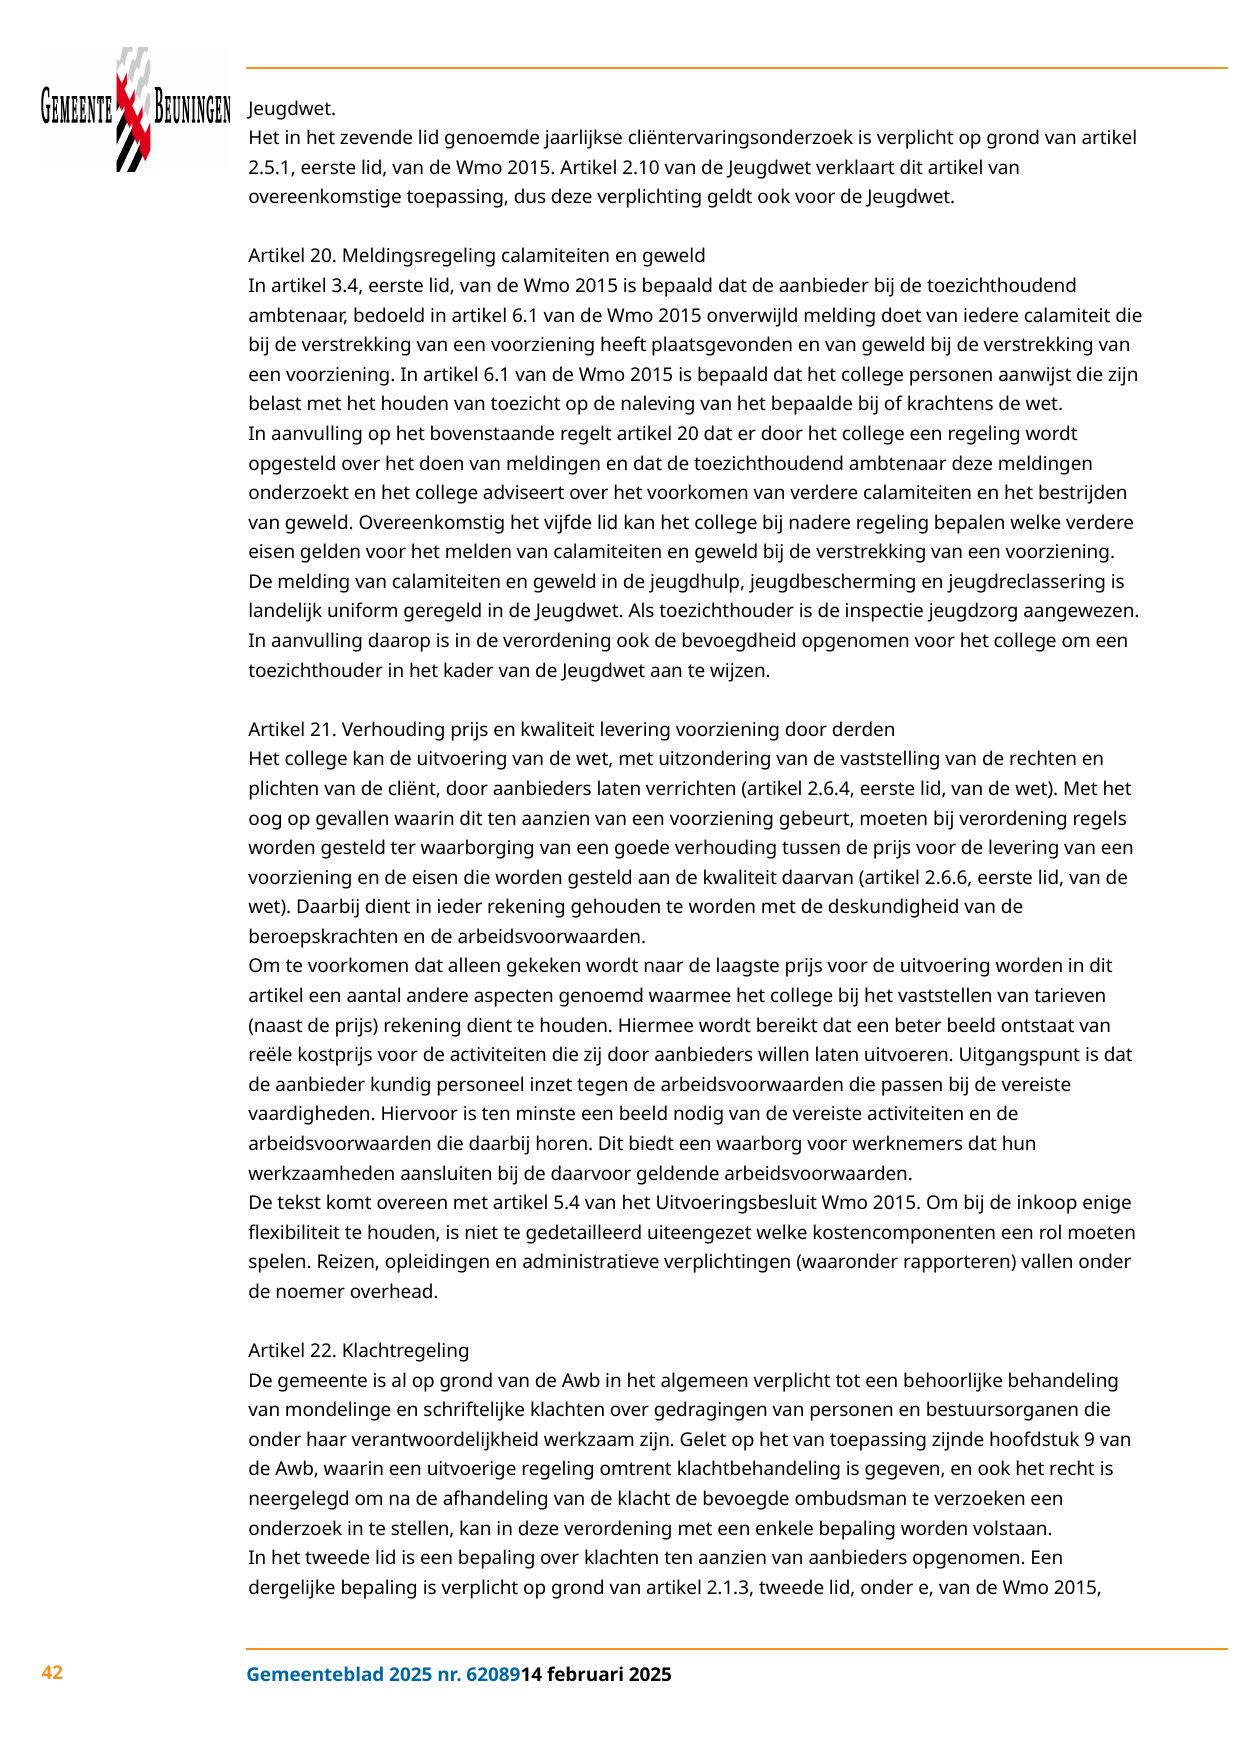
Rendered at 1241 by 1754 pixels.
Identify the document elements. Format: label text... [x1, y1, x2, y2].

text Om te voorkomen dat alleen gekeken wordt naar de laagste prijs voor de uitvoering worden in dit artikel een aantal andere aspecten genoemd waarmee het college bij het vaststellen van tarieven (naast de prijs) rekening dient te houden. Hiermee wordt bereikt dat een beter beeld ontstaat van reële kostprijs voor de activiteiten die zij door aanbieders willen laten uitvoeren. Uitgangspunt is dat de aanbieder kundig personeel inzet tegen de arbeidsvoorwaarden die passen bij de vereiste vaardigheden. Hiervoor is ten minste een beeld nodig van de vereiste activiteiten en de arbeidsvoorwaarden die daarbij horen. Dit biedt een waarborg voor werknemers dat hun werkzaamheden aansluiten bij de daarvoor geldende arbeidsvoorwaarden. [248, 953, 1152, 1186]
text In aanvulling op het bovenstaande regelt artikel 20 dat er door het college een regeling wordt opgesteld over het doen van meldingen en dat de toezichthoudend ambtenaar deze meldingen onderzoekt en het college adviseert over het voorkomen van verdere calamiteiten en het bestrijden van geweld. Overeenkomstig het vijfde lid kan het college bij nadere regeling bepalen welke verdere eisen gelden voor het melden van calamiteiten en geweld bij de verstrekking van een voorziening. [248, 420, 1152, 564]
text Artikel 21. Verhouding prijs en kwaliteit levering voorziening door derden [248, 716, 1152, 742]
text Het in het zevende lid genoemde jaarlijkse cliëntervaringsonderzoek is verplicht op grond van artikel 2.5.1, eerste lid, van de Wmo 2015. Artikel 2.10 van de Jeugdwet verklaart dit artikel van overeenkomstige toepassing, dus deze verplichting geldt ook voor de Jeugdwet. [248, 124, 1152, 209]
text In artikel 3.4, eerste lid, van de Wmo 2015 is bepaald dat de aanbieder bij de toezichthoudend ambtenaar, bedoeld in artikel 6.1 van de Wmo 2015 onverwijld melding doet van iedere calamiteit die bij de verstrekking van een voorziening heeft plaatsgevonden en van geweld bij de verstrekking van een voorziening. In artikel 6.1 van de Wmo 2015 is bepaald dat het college personen aanwijst die zijn belast met het houden van toezicht op de naleving van het bepaalde bij of krachtens de wet. [248, 272, 1152, 416]
text De tekst komt overeen met artikel 5.4 van het Uitvoeringsbesluit Wmo 2015. Om bij de inkoop enige flexibiliteit te houden, is niet te gedetailleerd uiteengezet welke kostencomponenten een rol moeten spelen. Reizen, opleidingen en administratieve verplichtingen (waaronder rapporteren) vallen onder de noemer overhead. [248, 1189, 1152, 1304]
picture [41, 47, 231, 172]
text Jeugdwet. [248, 95, 1152, 121]
text Artikel 20. Meldingsregeling calamiteiten en geweld [248, 243, 1152, 268]
text Het college kan de uitvoering van de wet, met uitzondering van de vaststelling van de rechten en plichten van de cliënt, door aanbieders laten verrichten (artikel 2.6.4, eerste lid, van de wet). Met het oog op gevallen waarin dit ten aanzien van een voorziening gebeurt, moeten bij verordening regels worden gesteld ter waarborging van een goede verhouding tussen de prijs voor de levering van een voorziening en de eisen die worden gesteld aan de kwaliteit daarvan (artikel 2.6.6, eerste lid, van de wet). Daarbij dient in ieder rekening gehouden te worden met de deskundigheid van de beroepskrachten en de arbeidsvoorwaarden. [248, 746, 1152, 949]
text De gemeente is al op grond van de Awb in het algemeen verplicht tot een behoorlijke behandeling van mondelinge en schriftelijke klachten over gedragingen van personen en bestuursorganen die onder haar verantwoordelijkheid werkzaam zijn. Gelet op het van toepassing zijnde hoofdstuk 9 van de Awb, waarin een uitvoerige regeling omtrent klachtbehandeling is gegeven, en ook het recht is neergelegd om na de afhandeling van de klacht de bevoegde ombudsman te verzoeken een onderzoek in te stellen, kan in deze verordening met een enkele bepaling worden volstaan. [248, 1367, 1152, 1541]
text Artikel 22. Klachtregeling [248, 1337, 1152, 1363]
text In het tweede lid is een bepaling over klachten ten aanzien van aanbieders opgenomen. Een dergelijke bepaling is verplicht op grond van artikel 2.1.3, tweede lid, onder e, van de Wmo 2015, [248, 1544, 1152, 1600]
text De melding van calamiteiten en geweld in de jeugdhulp, jeugdbescherming en jeugdreclassering is landelijk uniform geregeld in de Jeugdwet. Als toezichthouder is de inspectie jeugdzorg aangewezen. In aanvulling daarop is in de verordening ook de bevoegdheid opgenomen voor het college om een toezichthouder in het kader van de Jeugdwet aan te wijzen. [248, 568, 1152, 683]
